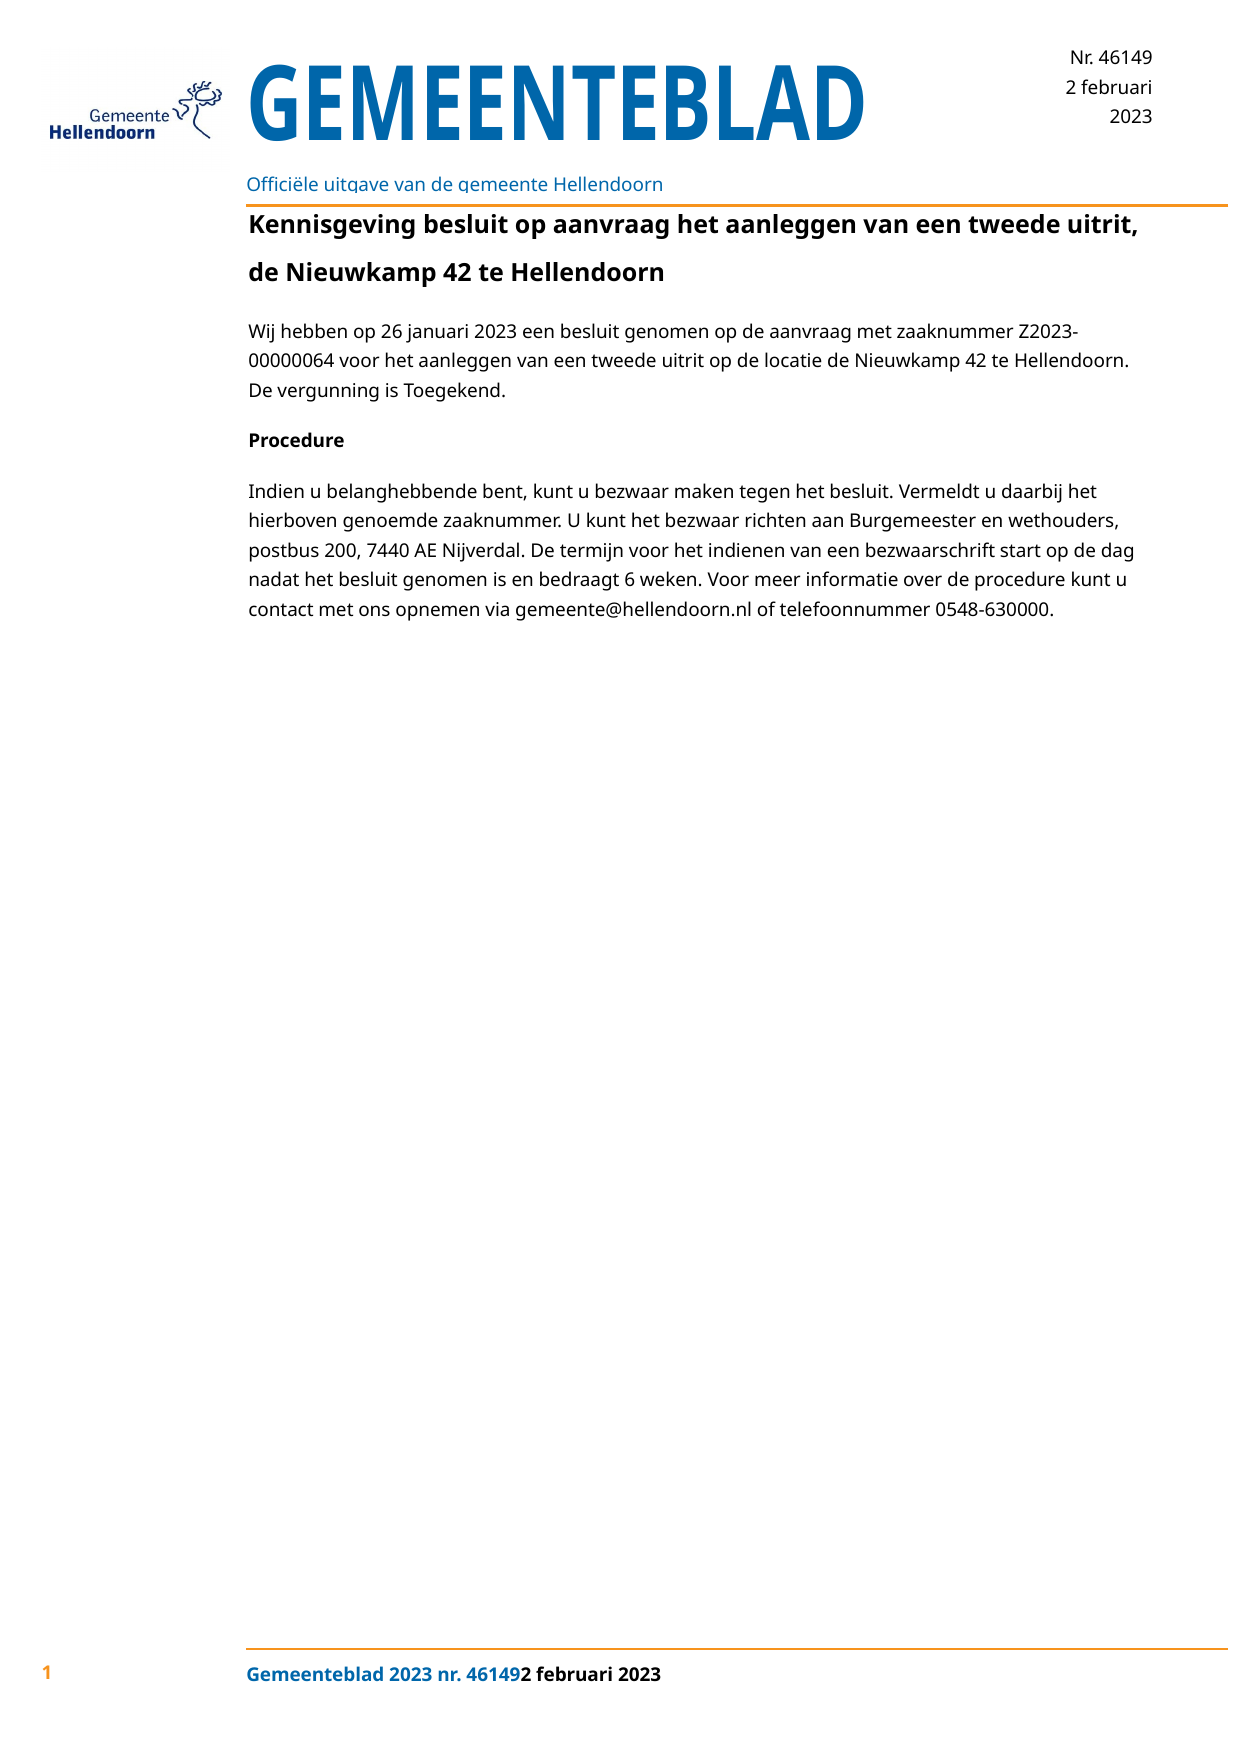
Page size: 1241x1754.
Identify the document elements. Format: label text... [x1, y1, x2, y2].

text Wij hebben op 26 januari 2023 een besluit genomen op de aanvraag met zaaknummer Z2023-00000064 voor het aanleggen van een tweede uitrit op de locatie de Nieuwkamp 42 te Hellendoorn. De vergunning is Toegekend. [248, 318, 1152, 403]
text Indien u belanghebbende bent, kunt u bezwaar maken tegen het besluit. Vermeldt u daarbij het hierboven genoemde zaaknummer. U kunt het bezwaar richten aan Burgemeester en wethouders, postbus 200, 7440 AE Nijverdal. De termijn voor het indienen van een bezwaarschrift start op de dag nadat het besluit genomen is en bedraagt 6 weken. Voor meer informatie over de procedure kunt u contact met ons opnemen via gemeente@hellendoorn.nl of telefoonnummer 0548-630000. [248, 478, 1152, 622]
picture [41, 47, 231, 172]
text Procedure [248, 427, 1152, 453]
text Kennisgeving besluit op aanvraag het aanleggen van een tweede uitrit, de Nieuwkamp 42 te Hellendoorn [248, 207, 1152, 288]
